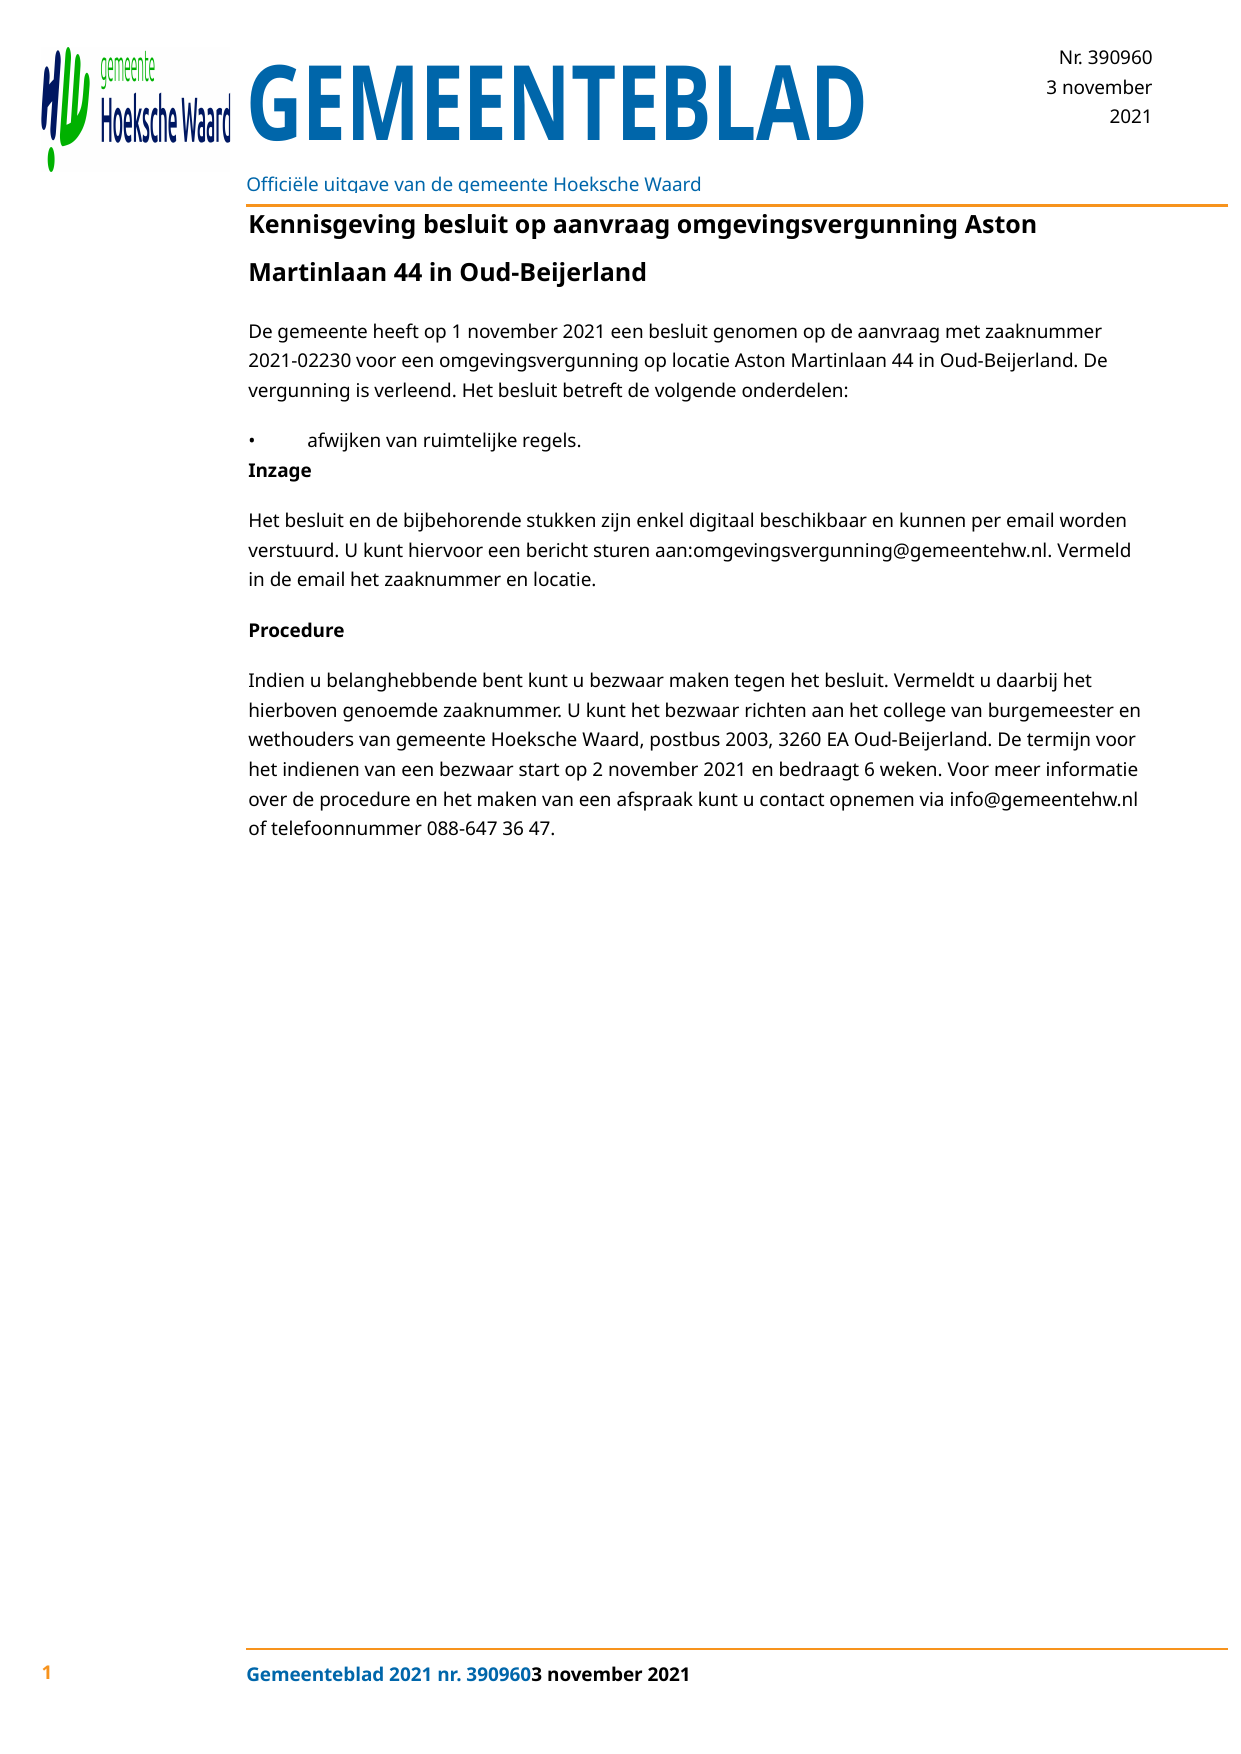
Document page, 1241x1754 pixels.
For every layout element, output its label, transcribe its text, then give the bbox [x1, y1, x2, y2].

text Procedure [248, 617, 1152, 643]
text De gemeente heeft op 1 november 2021 een besluit genomen op de aanvraag met zaaknummer 2021-02230 voor een omgevingsvergunning op locatie Aston Martinlaan 44 in Oud-Beijerland. De vergunning is verleend. Het besluit betreft de volgende onderdelen: [248, 318, 1152, 403]
text Indien u belanghebbende bent kunt u bezwaar maken tegen het besluit. Vermeldt u daarbij het hierboven genoemde zaaknummer. U kunt het bezwaar richten aan het college van burgemeester en wethouders van gemeente Hoeksche Waard, postbus 2003, 3260 EA Oud-Beijerland. De termijn voor het indienen van een bezwaar start op 2 november 2021 en bedraagt 6 weken. Voor meer informatie over de procedure en het maken van een afspraak kunt u contact opnemen via info@gemeentehw.nl of telefoonnummer 088-647 36 47. [248, 667, 1152, 841]
picture [41, 47, 231, 172]
text Inzage [248, 457, 1152, 483]
text Kennisgeving besluit op aanvraag omgevingsvergunning Aston Martinlaan 44 in Oud-Beijerland [248, 207, 1152, 288]
text Het besluit en de bijbehorende stukken zijn enkel digitaal beschikbaar en kunnen per email worden verstuurd. U kunt hiervoor een bericht sturen aan:omgevingsvergunning@gemeentehw.nl. Vermeld in de email het zaaknummer en locatie. [248, 507, 1152, 592]
list afwijken van ruimtelijke regels. [248, 427, 1152, 453]
